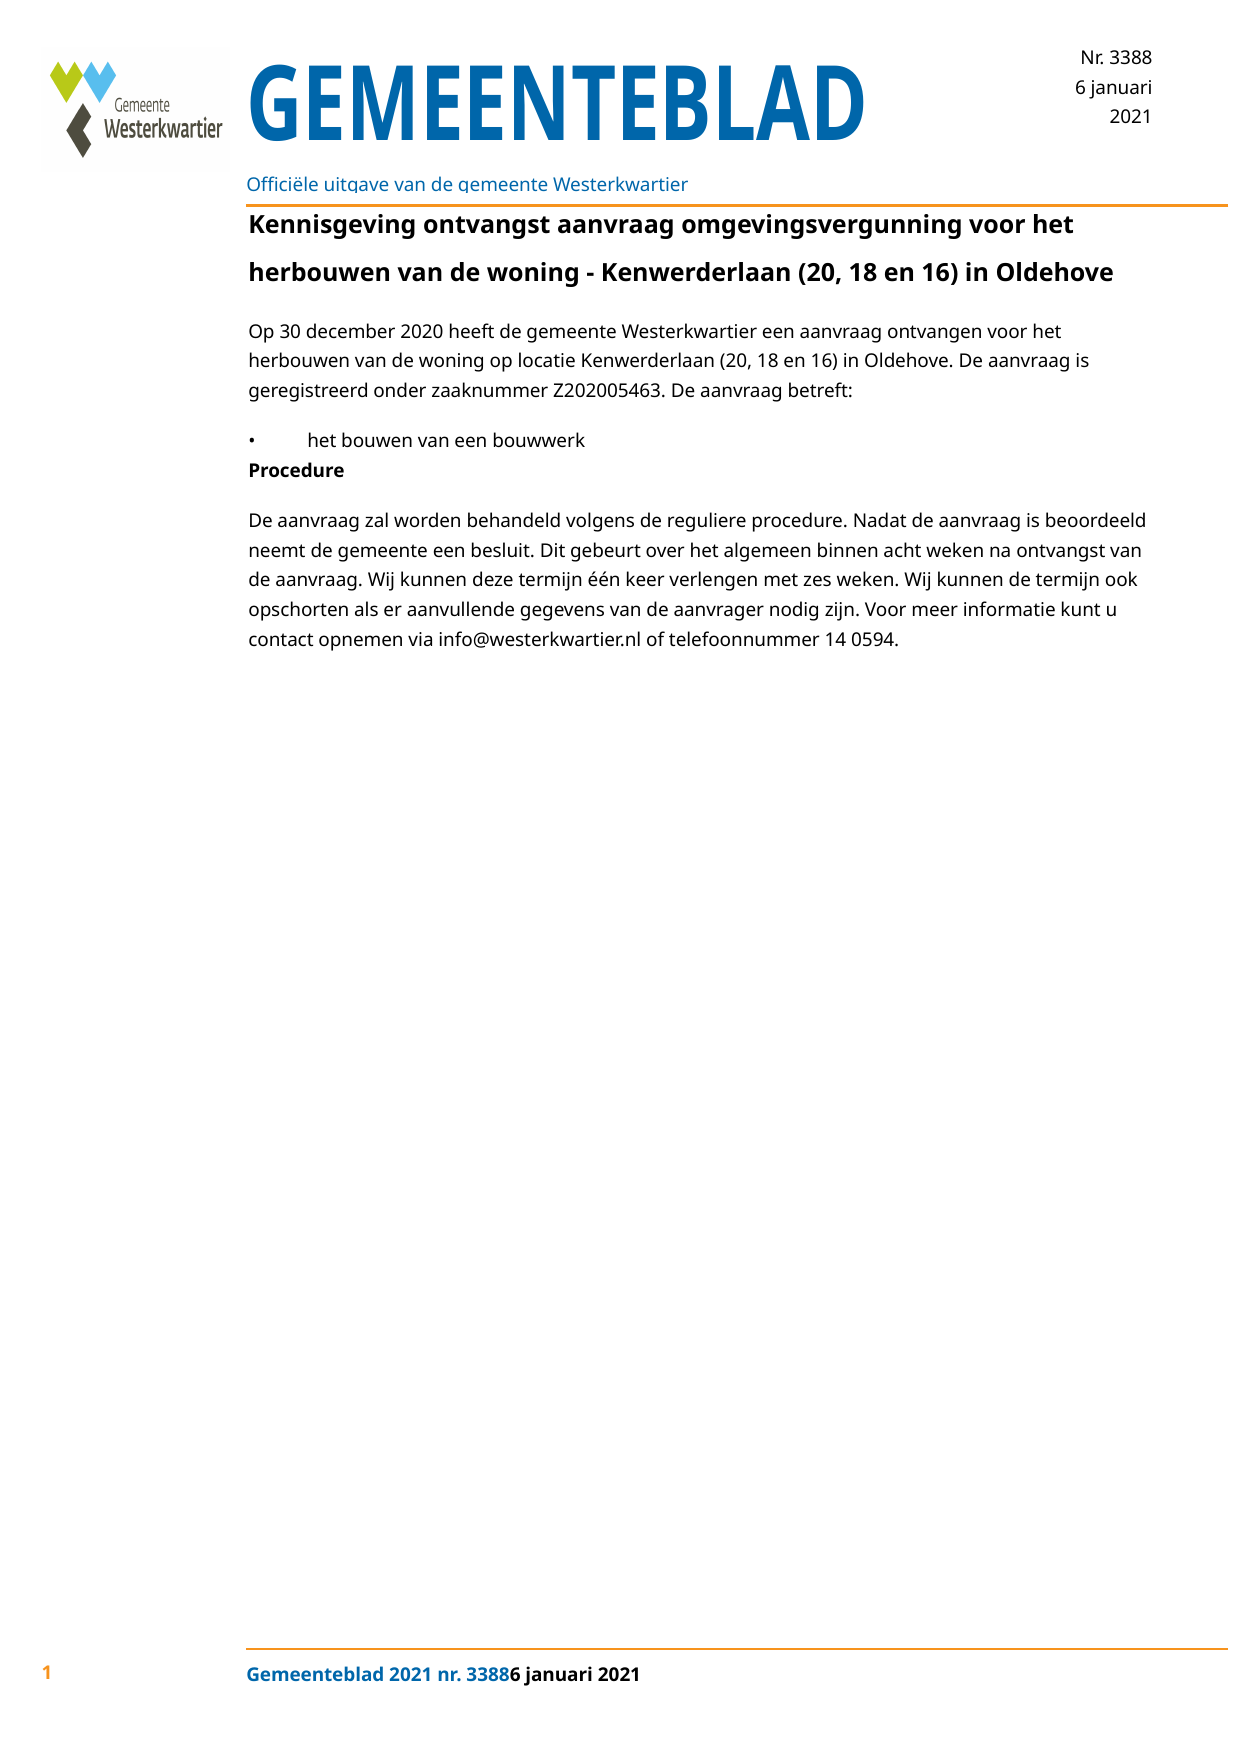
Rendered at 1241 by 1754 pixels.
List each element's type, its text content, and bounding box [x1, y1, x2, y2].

text Procedure [248, 457, 1152, 483]
picture [41, 47, 231, 172]
text Kennisgeving ontvangst aanvraag omgevingsvergunning voor het herbouwen van de woning - Kenwerderlaan (20, 18 en 16) in Oldehove [248, 207, 1152, 288]
text Op 30 december 2020 heeft de gemeente Westerkwartier een aanvraag ontvangen voor het herbouwen van de woning op locatie Kenwerderlaan (20, 18 en 16) in Oldehove. De aanvraag is geregistreerd onder zaaknummer Z202005463. De aanvraag betreft: [248, 318, 1152, 403]
text De aanvraag zal worden behandeld volgens de reguliere procedure. Nadat de aanvraag is beoordeeld neemt de gemeente een besluit. Dit gebeurt over het algemeen binnen acht weken na ontvangst van de aanvraag. Wij kunnen deze termijn één keer verlengen met zes weken. Wij kunnen de termijn ook opschorten als er aanvullende gegevens van de aanvrager nodig zijn. Voor meer informatie kunt u contact opnemen via info@westerkwartier.nl of telefoonnummer 14 0594. [248, 507, 1152, 652]
list het bouwen van een bouwwerk [248, 427, 1152, 453]
